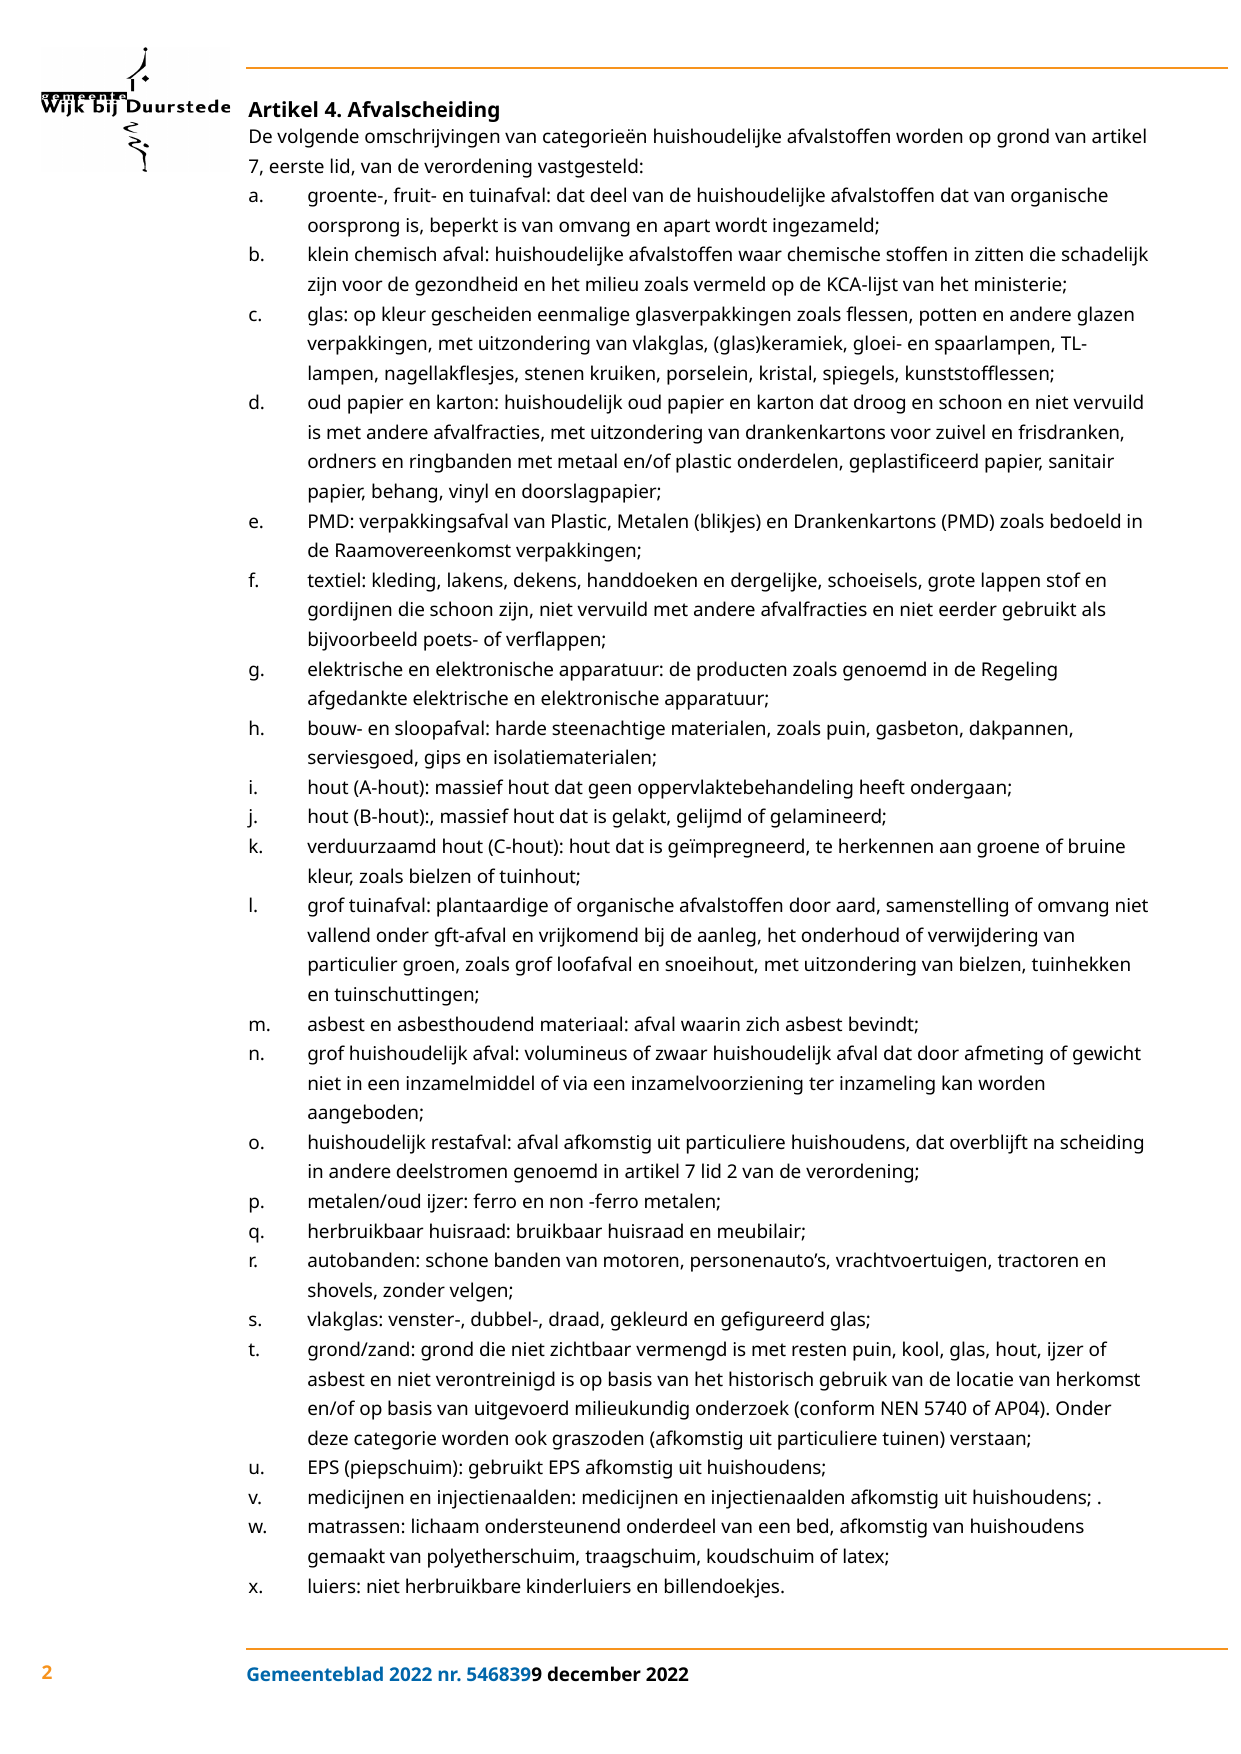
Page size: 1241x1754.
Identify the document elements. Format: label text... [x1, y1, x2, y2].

list klein chemisch afval: huishoudelijke afvalstoffen waar chemische stoffen in zitten die schadelijk zijn voor de gezondheid en het milieu zoals vermeld op de KCA-lijst van het ministerie; [248, 242, 1152, 297]
list grof huishoudelijk afval: volumineus of zwaar huishoudelijk afval dat door afmeting of gewicht niet in een inzamelmiddel of via een inzamelvoorziening ter inzameling kan worden aangeboden; [248, 1040, 1152, 1125]
list asbest en asbesthoudend materiaal: afval waarin zich asbest bevindt; [248, 1011, 1152, 1036]
list bouw- en sloopafval: harde steenachtige materialen, zoals puin, gasbeton, dakpannen, serviesgoed, gips en isolatiematerialen; [248, 715, 1152, 770]
list elektrische en elektronische apparatuur: de producten zoals genoemd in de Regeling afgedankte elektrische en elektronische apparatuur; [248, 656, 1152, 711]
list hout (B-hout):, massief hout dat is gelakt, gelijmd of gelamineerd; [248, 804, 1152, 829]
list PMD: verpakkingsafval van Plastic, Metalen (blikjes) en Drankenkartons (PMD) zoals bedoeld in de Raamovereenkomst verpakkingen; [248, 508, 1152, 563]
list autobanden: schone banden van motoren, personenauto’s, vrachtvoertuigen, tractoren en shovels, zonder velgen; [248, 1247, 1152, 1303]
list vlakglas: venster-, dubbel-, draad, gekleurd en gefigureerd glas; [248, 1307, 1152, 1332]
list glas: op kleur gescheiden eenmalige glasverpakkingen zoals flessen, potten en andere glazen verpakkingen, met uitzondering van vlakglas, (glas)keramiek, gloei- en spaarlampen, TL-lampen, nagellakflesjes, stenen kruiken, porselein, kristal, spiegels, kunststofflessen; [248, 301, 1152, 386]
list luiers: niet herbruikbare kinderluiers en billendoekjes. [248, 1573, 1152, 1598]
list medicijnen en injectienaalden: medicijnen en injectienaalden afkomstig uit huishoudens; . [248, 1484, 1152, 1510]
list herbruikbaar huisraad: bruikbaar huisraad en meubilair; [248, 1218, 1152, 1243]
list hout (A-hout): massief hout dat geen oppervlaktebehandeling heeft ondergaan; [248, 774, 1152, 800]
list textiel: kleding, lakens, dekens, handdoeken en dergelijke, schoeisels, grote lappen stof en gordijnen die schoon zijn, niet vervuild met andere afvalfracties en niet eerder gebruikt als bijvoorbeeld poets- of verflappen; [248, 567, 1152, 652]
list huishoudelijk restafval: afval afkomstig uit particuliere huishoudens, dat overblijft na scheiding in andere deelstromen genoemd in artikel 7 lid 2 van de verordening; [248, 1129, 1152, 1184]
list verduurzaamd hout (C-hout): hout dat is geïmpregneerd, te herkennen aan groene of bruine kleur, zoals bielzen of tuinhout; [248, 833, 1152, 888]
list grond/zand: grond die niet zichtbaar vermengd is met resten puin, kool, glas, hout, ijzer of asbest en niet verontreinigd is op basis van het historisch gebruik van de locatie van herkomst en/of op basis van uitgevoerd milieukundig onderzoek (conform NEN 5740 of AP04). Onder deze categorie worden ook graszoden (afkomstig uit particuliere tuinen) verstaan; [248, 1336, 1152, 1451]
picture [41, 47, 231, 172]
text Artikel 4. Afvalscheiding [248, 95, 1152, 123]
list oud papier en karton: huishoudelijk oud papier en karton dat droog en schoon en niet vervuild is met andere afvalfracties, met uitzondering van drankenkartons voor zuivel en frisdranken, ordners en ringbanden met metaal en/of plastic onderdelen, geplastificeerd papier, sanitair papier, behang, vinyl en doorslagpapier; [248, 389, 1152, 504]
list metalen/oud ijzer: ferro en non -ferro metalen; [248, 1188, 1152, 1214]
list EPS (piepschuim): gebruikt EPS afkomstig uit huishoudens; [248, 1454, 1152, 1480]
list matrassen: lichaam ondersteunend onderdeel van een bed, afkomstig van huishoudens gemaakt van polyetherschuim, traagschuim, koudschuim of latex; [248, 1514, 1152, 1569]
text De volgende omschrijvingen van categorieën huishoudelijke afvalstoffen worden op grond van artikel 7, eerste lid, van de verordening vastgesteld: [248, 123, 1152, 178]
list grof tuinafval: plantaardige of organische afvalstoffen door aard, samenstelling of omvang niet vallend onder gft-afval en vrijkomend bij de aanleg, het onderhoud of verwijdering van particulier groen, zoals grof loofafval en snoeihout, met uitzondering van bielzen, tuinhekken en tuinschuttingen; [248, 892, 1152, 1007]
list groente-, fruit- en tuinafval: dat deel van de huishoudelijke afvalstoffen dat van organische oorsprong is, beperkt is van omvang en apart wordt ingezameld; [248, 182, 1152, 238]
